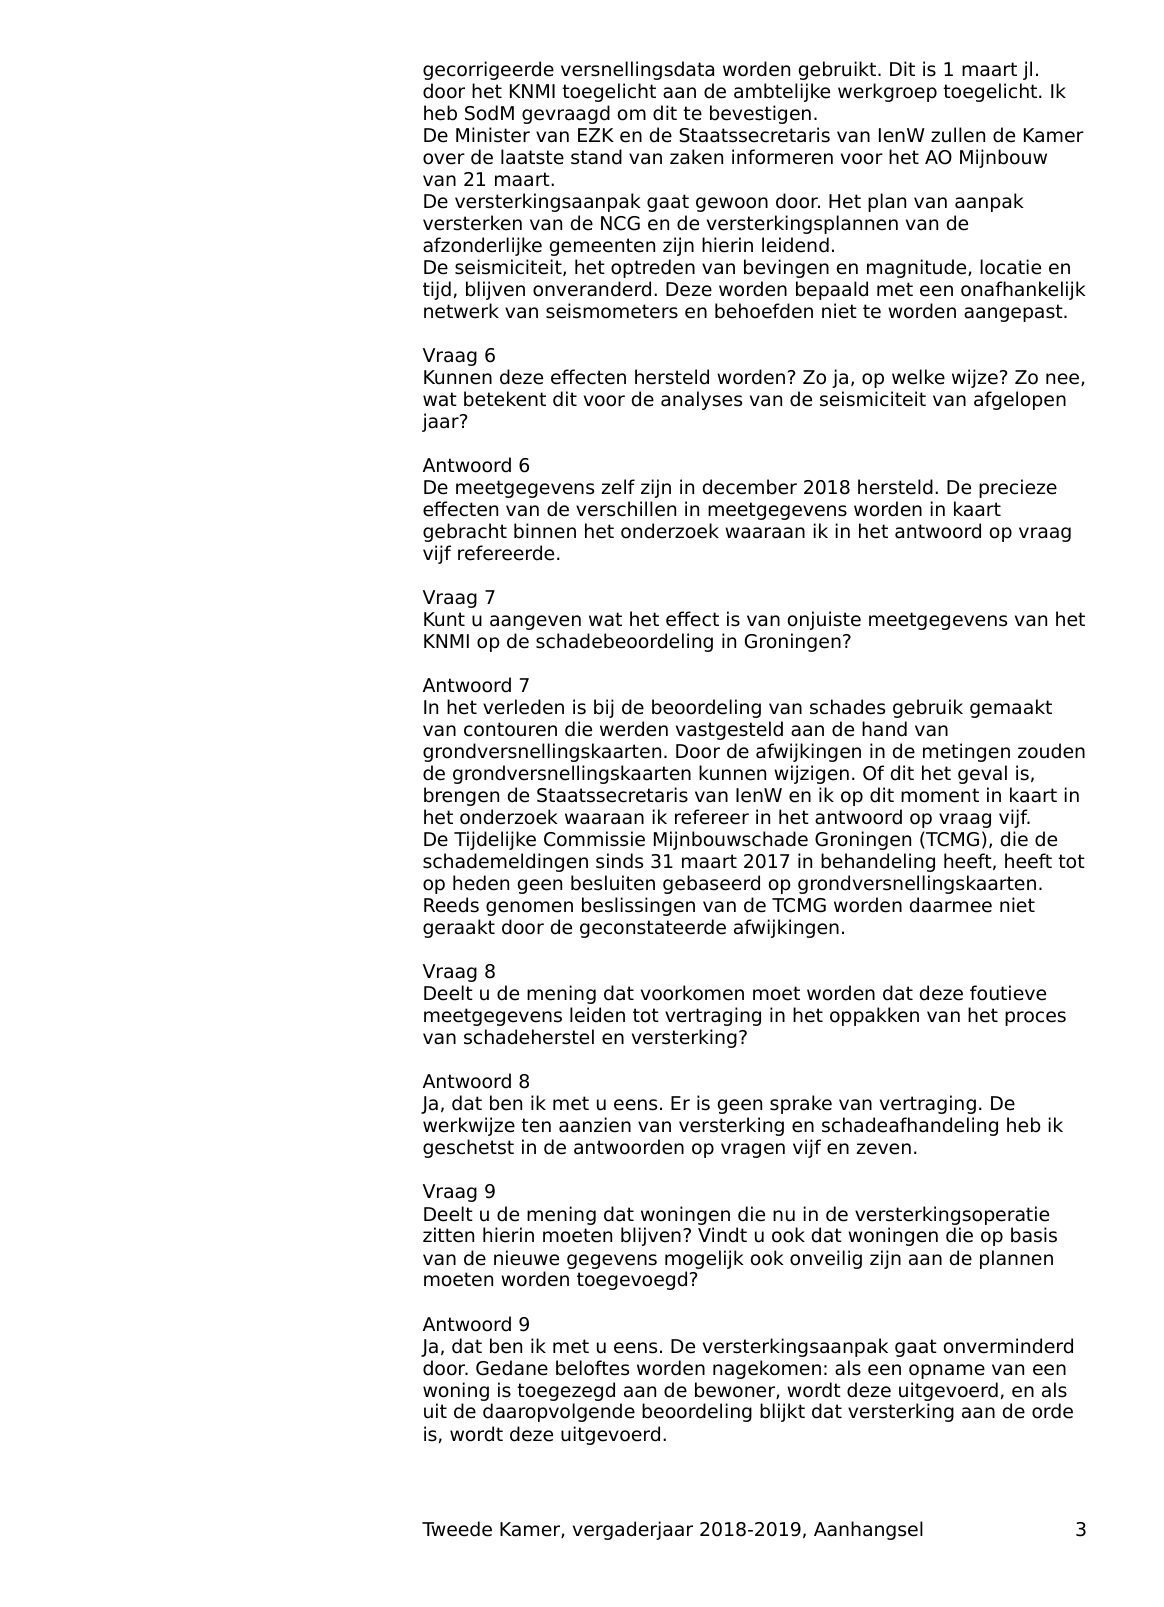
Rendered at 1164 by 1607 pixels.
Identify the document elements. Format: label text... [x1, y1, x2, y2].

text De versterkingsaanpak gaat gewoon door. Het plan van aanpak versterken van de NCG en de versterkingsplannen van de afzonderlijke gemeenten zijn hierin leidend. [422, 191, 1087, 257]
text Antwoord 9 [422, 1313, 1087, 1336]
text Kunnen deze effecten hersteld worden? Zo ja, op welke wijze? Zo nee, wat betekent dit voor de analyses van de seismiciteit van afgelopen jaar? [422, 367, 1087, 433]
text gecorrigeerde versnellingsdata worden gebruikt. Dit is 1 maart jl. door het KNMI toegelicht aan de ambtelijke werkgroep toegelicht. Ik heb SodM gevraagd om dit te bevestigen. [422, 59, 1087, 125]
text Antwoord 8 [422, 1071, 1087, 1093]
text Vraag 7 [422, 587, 1087, 609]
text Vraag 9 [422, 1181, 1087, 1203]
text Deelt u de mening dat woningen die nu in de versterkingsoperatie zitten hierin moeten blijven? Vindt u ook dat woningen die op basis van de nieuwe gegevens mogelijk ook onveilig zijn aan de plannen moeten worden toegevoegd? [422, 1203, 1087, 1291]
text Vraag 6 [422, 345, 1087, 367]
text In het verleden is bij de beoordeling van schades gebruik gemaakt van contouren die werden vastgesteld aan de hand van grondversnellingskaarten. Door de afwijkingen in de metingen zouden de grondversnellingskaarten kunnen wijzigen. Of dit het geval is, brengen de Staatssecretaris van IenW en ik op dit moment in kaart in het onderzoek waaraan ik refereer in het antwoord op vraag vijf. [422, 697, 1087, 829]
text De seismiciteit, het optreden van bevingen en magnitude, locatie en tijd, blijven onveranderd. Deze worden bepaald met een onafhankelijk netwerk van seismometers en behoefden niet te worden aangepast. [422, 257, 1087, 323]
text Vraag 8 [422, 961, 1087, 983]
text Antwoord 6 [422, 455, 1087, 477]
text Kunt u aangeven wat het effect is van onjuiste meetgegevens van het KNMI op de schadebeoordeling in Groningen? [422, 609, 1087, 653]
text De Minister van EZK en de Staatssecretaris van IenW zullen de Kamer over de laatste stand van zaken informeren voor het AO Mijnbouw van 21 maart. [422, 125, 1087, 191]
text Ja, dat ben ik met u eens. De versterkingsaanpak gaat onverminderd door. Gedane beloftes worden nagekomen: als een opname van een woning is toegezegd aan de bewoner, wordt deze uitgevoerd, en als uit de daaropvolgende beoordeling blijkt dat versterking aan de orde is, wordt deze uitgevoerd. [422, 1336, 1087, 1445]
text Deelt u de mening dat voorkomen moet worden dat deze foutieve meetgegevens leiden tot vertraging in het oppakken van het proces van schadeherstel en versterking? [422, 983, 1087, 1049]
text Antwoord 7 [422, 675, 1087, 697]
text Ja, dat ben ik met u eens. Er is geen sprake van vertraging. De werkwijze ten aanzien van versterking en schadeafhandeling heb ik geschetst in de antwoorden op vragen vijf en zeven. [422, 1093, 1087, 1159]
text De Tijdelijke Commissie Mijnbouwschade Groningen (TCMG), die de schademeldingen sinds 31 maart 2017 in behandeling heeft, heeft tot op heden geen besluiten gebaseerd op grondversnellingskaarten. Reeds genomen beslissingen van de TCMG worden daarmee niet geraakt door de geconstateerde afwijkingen. [422, 829, 1087, 939]
text De meetgegevens zelf zijn in december 2018 hersteld. De precieze effecten van de verschillen in meetgegevens worden in kaart gebracht binnen het onderzoek waaraan ik in het antwoord op vraag vijf refereerde. [422, 477, 1087, 565]
